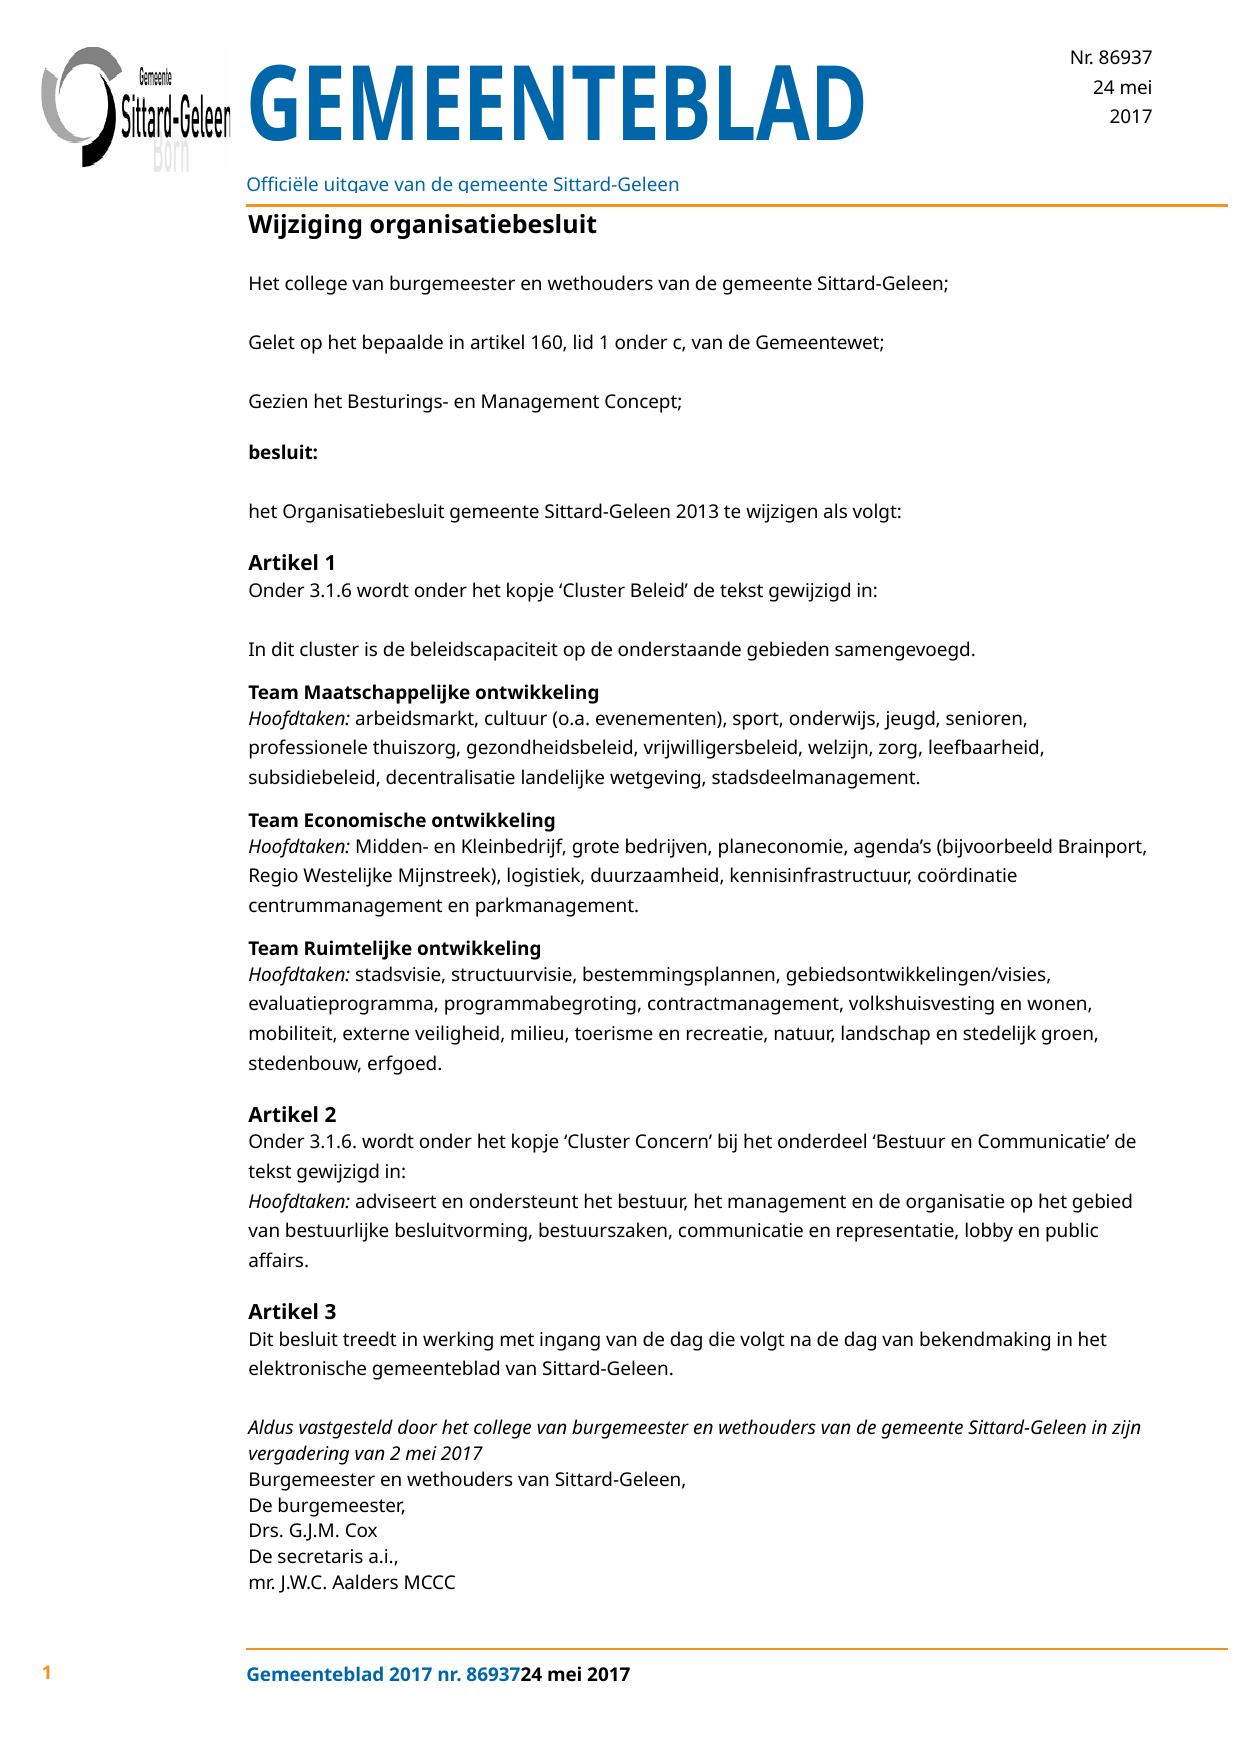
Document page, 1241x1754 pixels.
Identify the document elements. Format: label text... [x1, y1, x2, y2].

text Artikel 2 [248, 1100, 1152, 1129]
text Dit besluit treedt in werking met ingang van de dag die volgt na de dag van bekendmaking in het elektronische gemeenteblad van Sittard-Geleen. [248, 1326, 1152, 1381]
text In dit cluster is de beleidscapaciteit op de onderstaande gebieden samengevoegd. [248, 636, 1152, 662]
text besluit: [248, 439, 1152, 465]
text Wijziging organisatiebesluit [248, 207, 1152, 241]
text Onder 3.1.6 wordt onder het kopje ‘Cluster Beleid’ de tekst gewijzigd in: [248, 577, 1152, 603]
text De secretaris a.i., [248, 1543, 1152, 1569]
text mr. J.W.C. Aalders MCCC [248, 1569, 1152, 1595]
text Artikel 3 [248, 1297, 1152, 1326]
text Hoofdtaken: stadsvisie, structuurvisie, bestemmingsplannen, gebiedsontwikkelingen/visies, evaluatieprogramma, programmabegroting, contractmanagement, volkshuisvesting en wonen, mobiliteit, externe veiligheid, milieu, toerisme en recreatie, natuur, landschap en stedelijk groen, stedenbouw, erfgoed. [248, 961, 1152, 1076]
text Artikel 1 [248, 548, 1152, 577]
text Het college van burgemeester en wethouders van de gemeente Sittard-Geleen; [248, 270, 1152, 296]
text Team Maatschappelijke ontwikkeling [248, 679, 1152, 705]
text het Organisatiebesluit gemeente Sittard-Geleen 2013 te wijzigen als volgt: [248, 498, 1152, 524]
text Hoofdtaken: Midden- en Kleinbedrijf, grote bedrijven, planeconomie, agenda’s (bijvoorbeeld Brainport, Regio Westelijke Mijnstreek), logistiek, duurzaamheid, kennisinfrastructuur, coördinatie centrummanagement en parkmanagement. [248, 833, 1152, 918]
text Onder 3.1.6. wordt onder het kopje ‘Cluster Concern’ bij het onderdeel ‘Bestuur en Communicatie’ de tekst gewijzigd in: [248, 1129, 1152, 1184]
text Team Economische ontwikkeling [248, 807, 1152, 833]
text De burgemeester, [248, 1492, 1152, 1517]
picture [41, 47, 231, 172]
text Hoofdtaken: arbeidsmarkt, cultuur (o.a. evenementen), sport, onderwijs, jeugd, senioren, professionele thuiszorg, gezondheidsbeleid, vrijwilligersbeleid, welzijn, zorg, leefbaarheid, subsidiebeleid, decentralisatie landelijke wetgeving, stadsdeelmanagement. [248, 705, 1152, 790]
text Aldus vastgesteld door het college van burgemeester en wethouders van de gemeente Sittard-Geleen in zijn vergadering van 2 mei 2017 [248, 1414, 1152, 1466]
text Hoofdtaken: adviseert en ondersteunt het bestuur, het management en de organisatie op het gebied van bestuurlijke besluitvorming, bestuurszaken, communicatie en representatie, lobby en public affairs. [248, 1188, 1152, 1273]
text Gelet op het bepaalde in artikel 160, lid 1 onder c, van de Gemeentewet; [248, 329, 1152, 355]
text Burgemeester en wethouders van Sittard-Geleen, [248, 1466, 1152, 1492]
text Team Ruimtelijke ontwikkeling [248, 935, 1152, 961]
text Drs. G.J.M. Cox [248, 1517, 1152, 1543]
text Gezien het Besturings- en Management Concept; [248, 389, 1152, 414]
